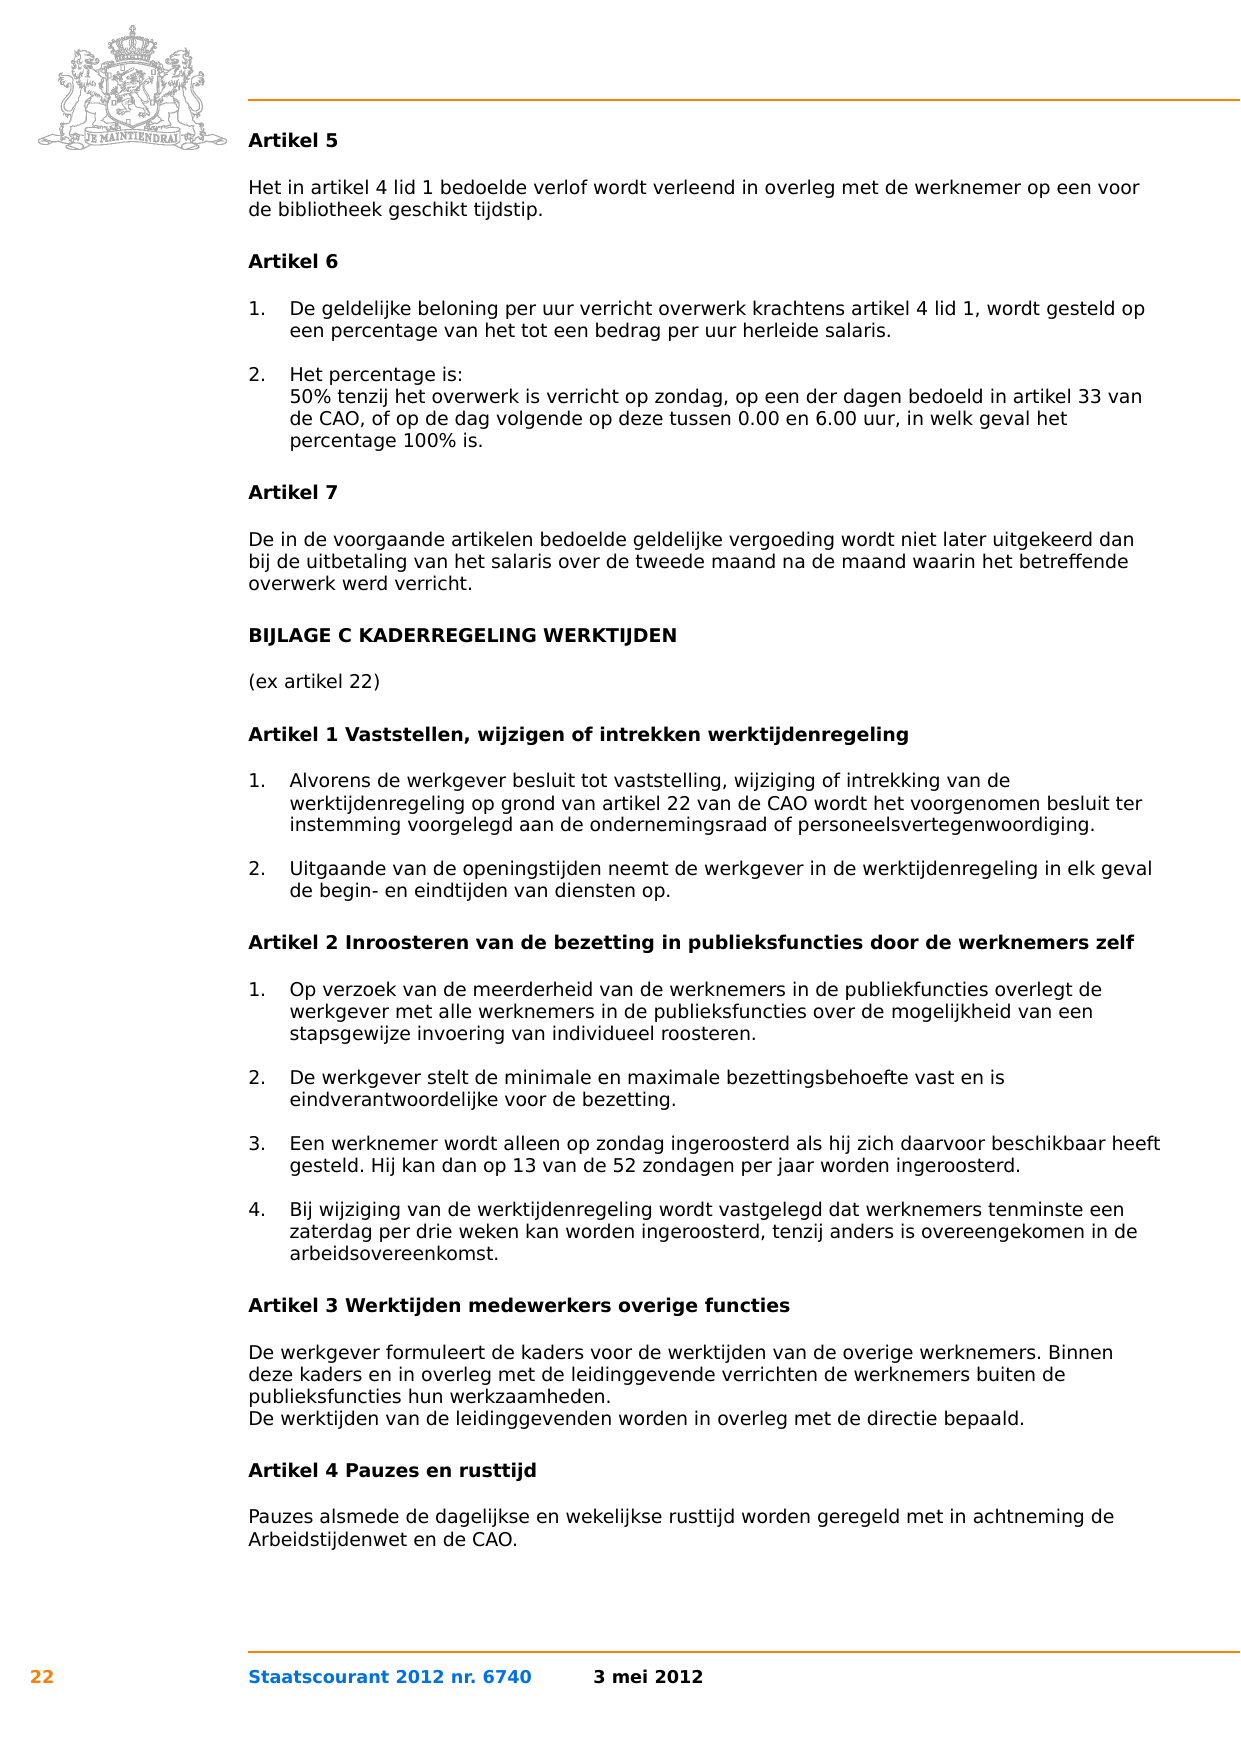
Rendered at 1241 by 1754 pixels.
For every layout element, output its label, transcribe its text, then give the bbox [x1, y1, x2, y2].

text Het in artikel 4 lid 1 bedoelde verlof wordt verleend in overleg met de werknemer op een voor de bibliotheek geschikt tijdstip. [248, 177, 1163, 221]
text 2. Het percentage is: [248, 364, 1163, 386]
text 1. Alvorens de werkgever besluit tot vaststelling, wijziging of intrekking van de werktijdenregeling op grond van artikel 22 van de CAO wordt het voorgenomen besluit ter instemming voorgelegd aan de ondernemingsraad of personeelsvertegenwoordiging. [248, 770, 1163, 836]
subtitle Artikel 3 Werktijden medewerkers overige functies [248, 1294, 1163, 1317]
text Pauzes alsmede de dagelijkse en wekelijkse rusttijd worden geregeld met in achtneming de Arbeidstijdenwet en de CAO. [248, 1506, 1163, 1550]
subtitle BIJLAGE C KADERREGELING WERKTIJDEN [248, 624, 1163, 646]
text 3. Een werknemer wordt alleen op zondag ingeroosterd als hij zich daarvoor beschikbaar heeft gesteld. Hij kan dan op 13 van de 52 zondagen per jaar worden ingeroosterd. [248, 1133, 1163, 1177]
subtitle Artikel 7 [248, 482, 1163, 503]
picture [38, 25, 227, 150]
subtitle Artikel 2 Inroosteren van de bezetting in publieksfuncties door de werknemers zelf [248, 932, 1163, 954]
subtitle Artikel 5 [248, 130, 1163, 152]
text 4. Bij wijziging van de werktijdenregeling wordt vastgelegd dat werknemers tenminste een zaterdag per drie weken kan worden ingeroosterd, tenzij anders is overeengekomen in de arbeidsovereenkomst. [248, 1199, 1163, 1264]
text 50% tenzij het overwerk is verricht op zondag, op een der dagen bedoeld in artikel 33 van de CAO, of op de dag volgende op deze tussen 0.00 en 6.00 uur, in welk geval het percentage 100% is. [289, 386, 1163, 452]
text 1. Op verzoek van de meerderheid van de werknemers in de publiekfuncties overlegt de werkgever met alle werknemers in de publieksfuncties over de mogelijkheid van een stapsgewijze invoering van individueel roosteren. [248, 979, 1163, 1045]
text (ex artikel 22) [248, 671, 1163, 693]
subtitle Artikel 4 Pauzes en rusttijd [248, 1459, 1163, 1481]
subtitle Artikel 1 Vaststellen, wijzigen of intrekken werktijdenregeling [248, 723, 1163, 745]
text De in de voorgaande artikelen bedoelde geldelijke vergoeding wordt niet later uitgekeerd dan bij de uitbetaling van het salaris over de tweede maand na de maand waarin het betreffende overwerk werd verricht. [248, 528, 1163, 594]
text 2. Uitgaande van de openingstijden neemt de werkgever in de werktijdenregeling in elk geval de begin- en eindtijden van diensten op. [248, 858, 1163, 902]
text De werkgever formuleert de kaders voor de werktijden van de overige werknemers. Binnen deze kaders en in overleg met de leidinggevende verrichten de werknemers buiten de publieksfuncties hun werkzaamheden. [248, 1342, 1163, 1407]
text De werktijden van de leidinggevenden worden in overleg met de directie bepaald. [248, 1407, 1163, 1429]
text 2. De werkgever stelt de minimale en maximale bezettingsbehoefte vast en is eindverantwoordelijke voor de bezetting. [248, 1067, 1163, 1111]
subtitle Artikel 6 [248, 251, 1163, 273]
text 1. De geldelijke beloning per uur verricht overwerk krachtens artikel 4 lid 1, wordt gesteld op een percentage van het tot een bedrag per uur herleide salaris. [248, 298, 1163, 342]
